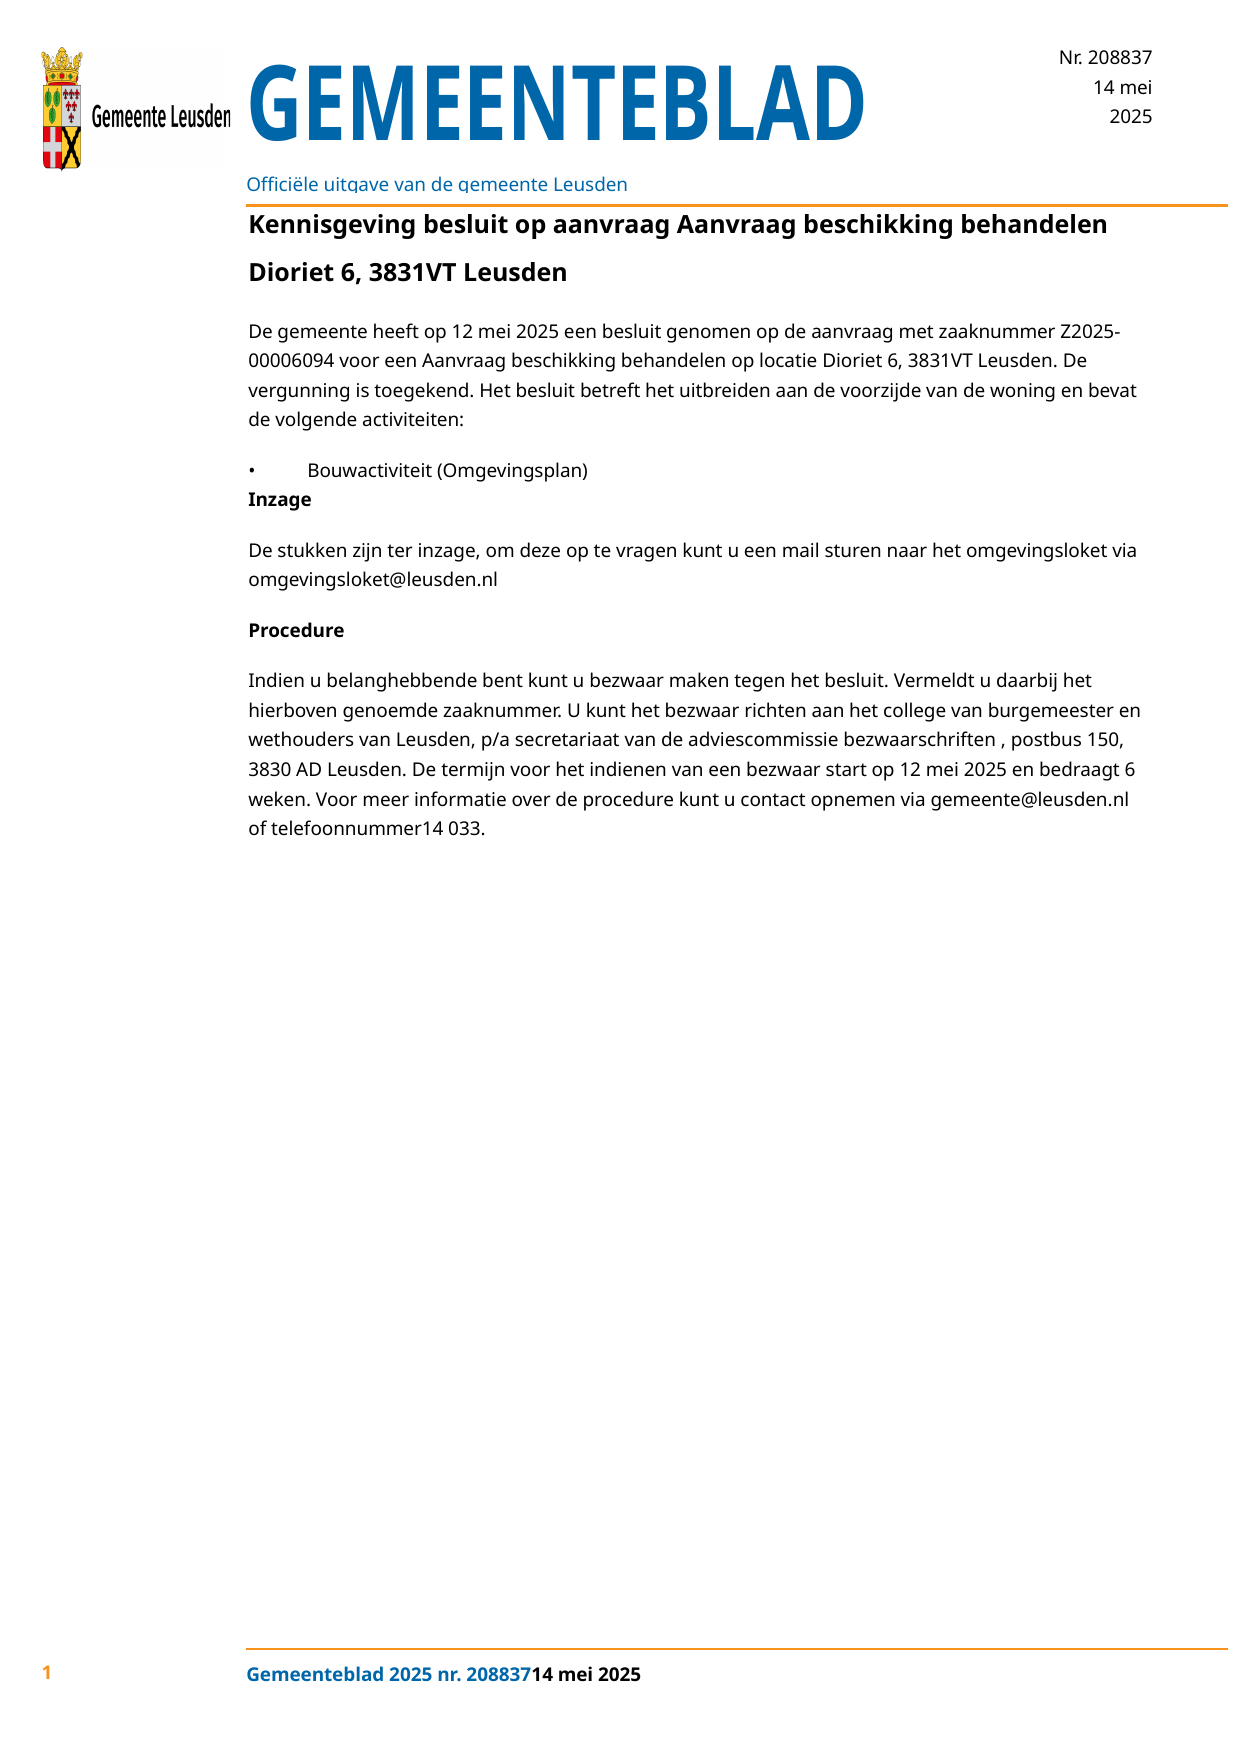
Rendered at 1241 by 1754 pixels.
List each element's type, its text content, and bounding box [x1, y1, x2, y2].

text Kennisgeving besluit op aanvraag Aanvraag beschikking behandelen Dioriet 6, 3831VT Leusden [248, 207, 1152, 288]
text Indien u belanghebbende bent kunt u bezwaar maken tegen het besluit. Vermeldt u daarbij het hierboven genoemde zaaknummer. U kunt het bezwaar richten aan het college van burgemeester en wethouders van Leusden, p/a secretariaat van de adviescommissie bezwaarschriften , postbus 150, 3830 AD Leusden. De termijn voor het indienen van een bezwaar start op 12 mei 2025 en bedraagt 6 weken. Voor meer informatie over de procedure kunt u contact opnemen via gemeente@leusden.nl of telefoonnummer14 033. [248, 667, 1152, 841]
text De gemeente heeft op 12 mei 2025 een besluit genomen op de aanvraag met zaaknummer Z2025-00006094 voor een Aanvraag beschikking behandelen op locatie Dioriet 6, 3831VT Leusden. De vergunning is toegekend. Het besluit betreft het uitbreiden aan de voorzijde van de woning en bevat de volgende activiteiten: [248, 318, 1152, 432]
list Bouwactiviteit (Omgevingsplan) [248, 457, 1152, 483]
text Inzage [248, 487, 1152, 512]
text Procedure [248, 617, 1152, 643]
picture [41, 47, 231, 172]
text De stukken zijn ter inzage, om deze op te vragen kunt u een mail sturen naar het omgevingsloket via omgevingsloket@leusden.nl [248, 537, 1152, 592]
